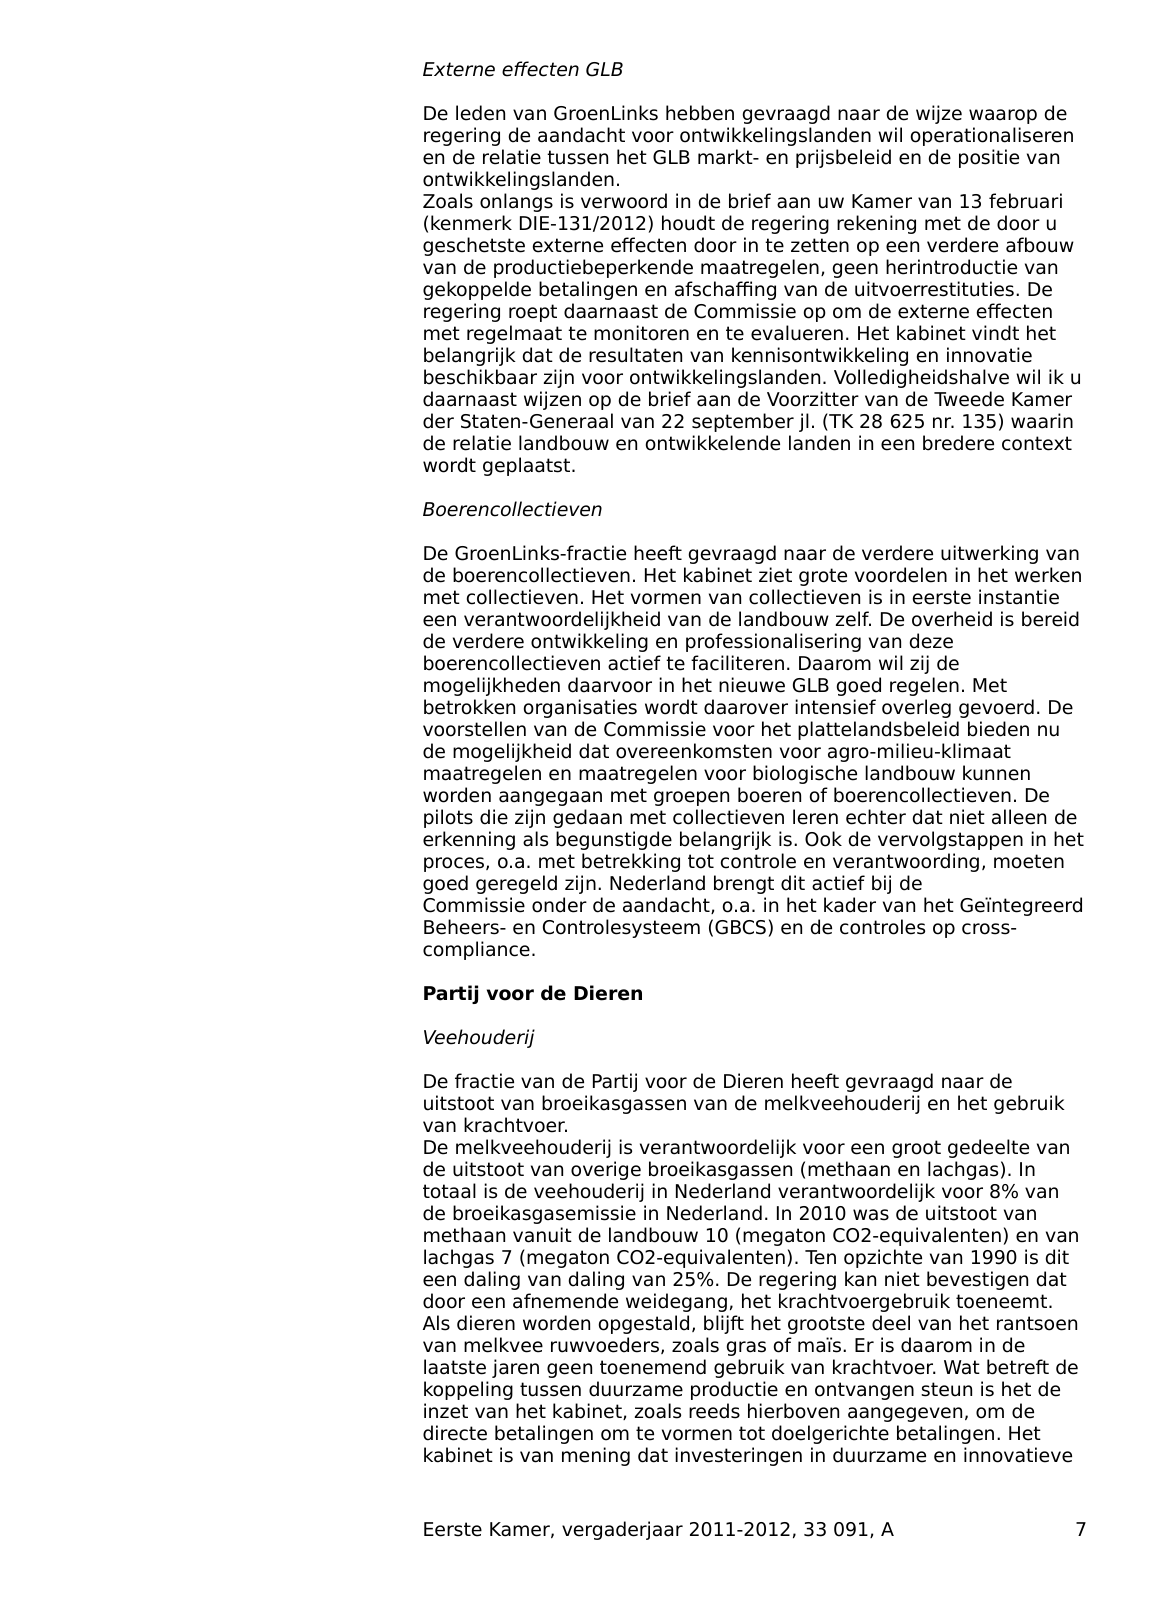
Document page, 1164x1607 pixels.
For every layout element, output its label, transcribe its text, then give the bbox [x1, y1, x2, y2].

text Zoals onlangs is verwoord in de brief aan uw Kamer van 13 februari (kenmerk DIE-131/2012) houdt de regering rekening met de door u geschetste externe effecten door in te zetten op een verdere afbouw van de productiebeperkende maatregelen, geen herintroductie van gekoppelde betalingen en afschaffing van de uitvoerrestituties. De regering roept daarnaast de Commissie op om de externe effecten met regelmaat te monitoren en te evalueren. Het kabinet vindt het belangrijk dat de resultaten van kennisontwikkeling en innovatie beschikbaar zijn voor ontwikkelingslanden. Volledigheidshalve wil ik u daarnaast wijzen op de brief aan de Voorzitter van de Tweede Kamer der Staten-Generaal van 22 september jl. (TK 28 625 nr. 135) waarin de relatie landbouw en ontwikkelende landen in een bredere context wordt geplaatst. [422, 191, 1087, 477]
subtitle Boerencollectieven [422, 499, 1087, 521]
subtitle Externe effecten GLB [422, 59, 1087, 81]
text De fractie van de Partij voor de Dieren heeft gevraagd naar de uitstoot van broeikasgassen van de melkveehouderij en het gebruik van krachtvoer. [422, 1071, 1087, 1137]
subtitle Partij voor de Dieren [422, 983, 1087, 1005]
text De GroenLinks-fractie heeft gevraagd naar de verdere uitwerking van de boerencollectieven. Het kabinet ziet grote voordelen in het werken met collectieven. Het vormen van collectieven is in eerste instantie een verantwoordelijkheid van de landbouw zelf. De overheid is bereid de verdere ontwikkeling en professionalisering van deze boerencollectieven actief te faciliteren. Daarom wil zij de mogelijkheden daarvoor in het nieuwe GLB goed regelen. Met betrokken organisaties wordt daarover intensief overleg gevoerd. De voorstellen van de Commissie voor het plattelandsbeleid bieden nu de mogelijkheid dat overeenkomsten voor agro-milieu-klimaat maatregelen en maatregelen voor biologische landbouw kunnen worden aangegaan met groepen boeren of boerencollectieven. De pilots die zijn gedaan met collectieven leren echter dat niet alleen de erkenning als begunstigde belangrijk is. Ook de vervolgstappen in het proces, o.a. met betrekking tot controle en verantwoording, moeten goed geregeld zijn. Nederland brengt dit actief bij de Commissie onder de aandacht, o.a. in het kader van het Geïntegreerd Beheers- en Controlesysteem (GBCS) en de controles op cross-compliance. [422, 543, 1087, 961]
subtitle Veehouderij [422, 1027, 1087, 1049]
text De leden van GroenLinks hebben gevraagd naar de wijze waarop de regering de aandacht voor ontwikkelingslanden wil operationaliseren en de relatie tussen het GLB markt- en prijsbeleid en de positie van ontwikkelingslanden. [422, 103, 1087, 191]
text De melkveehouderij is verantwoordelijk voor een groot gedeelte van de uitstoot van overige broeikasgassen (methaan en lachgas). In totaal is de veehouderij in Nederland verantwoordelijk voor 8% van de broeikasgasemissie in Nederland. In 2010 was de uitstoot van methaan vanuit de landbouw 10 (megaton CO2-equivalenten) en van lachgas 7 (megaton CO2-equivalenten). Ten opzichte van 1990 is dit een daling van daling van 25%. De regering kan niet bevestigen dat door een afnemende weidegang, het krachtvoergebruik toeneemt. Als dieren worden opgestald, blijft het grootste deel van het rantsoen van melkvee ruwvoeders, zoals gras of maïs. Er is daarom in de laatste jaren geen toenemend gebruik van krachtvoer. Wat betreft de koppeling tussen duurzame productie en ontvangen steun is het de inzet van het kabinet, zoals reeds hierboven aangegeven, om de directe betalingen om te vormen tot doelgerichte betalingen. Het kabinet is van mening dat investeringen in duurzame en innovatieve [422, 1137, 1087, 1467]
